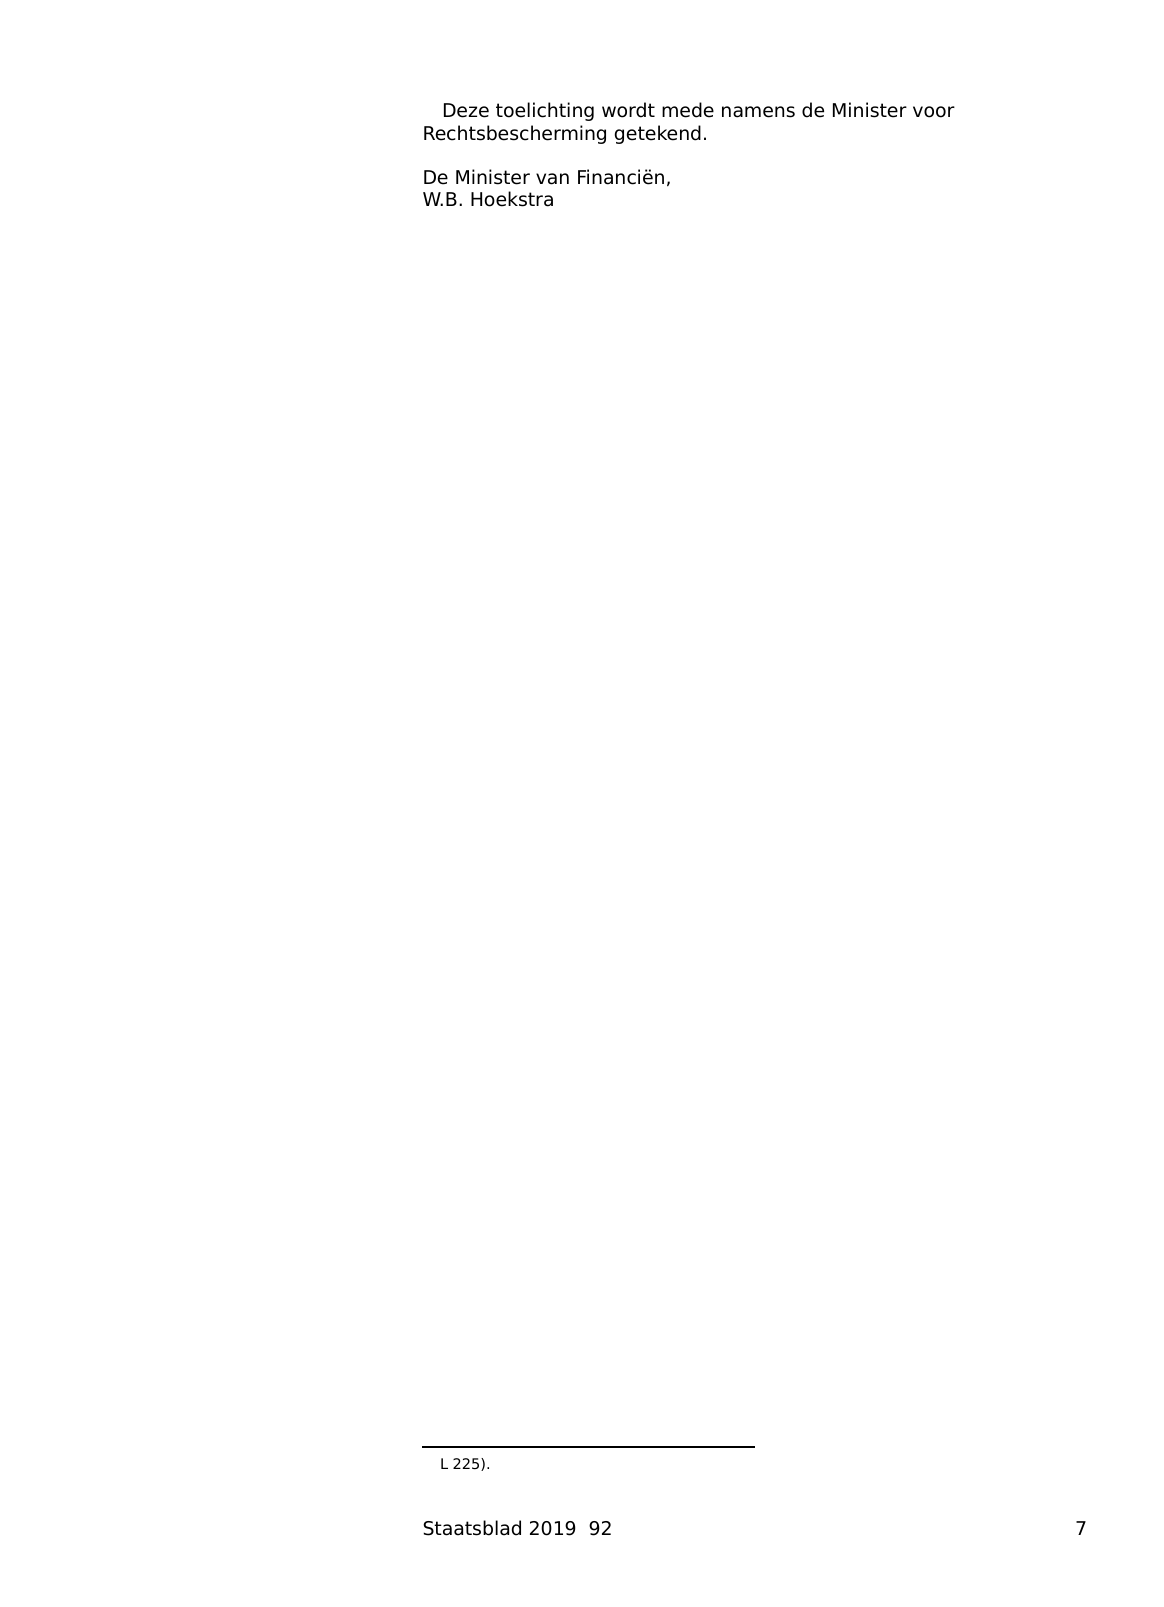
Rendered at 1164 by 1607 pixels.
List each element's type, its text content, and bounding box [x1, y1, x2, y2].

text L 225). [422, 1456, 1087, 1473]
text Deze toelichting wordt mede namens de Minister voor Rechtsbescherming getekend. [422, 100, 1087, 144]
text De Minister van Financiën, W.B. Hoekstra [422, 167, 1087, 211]
